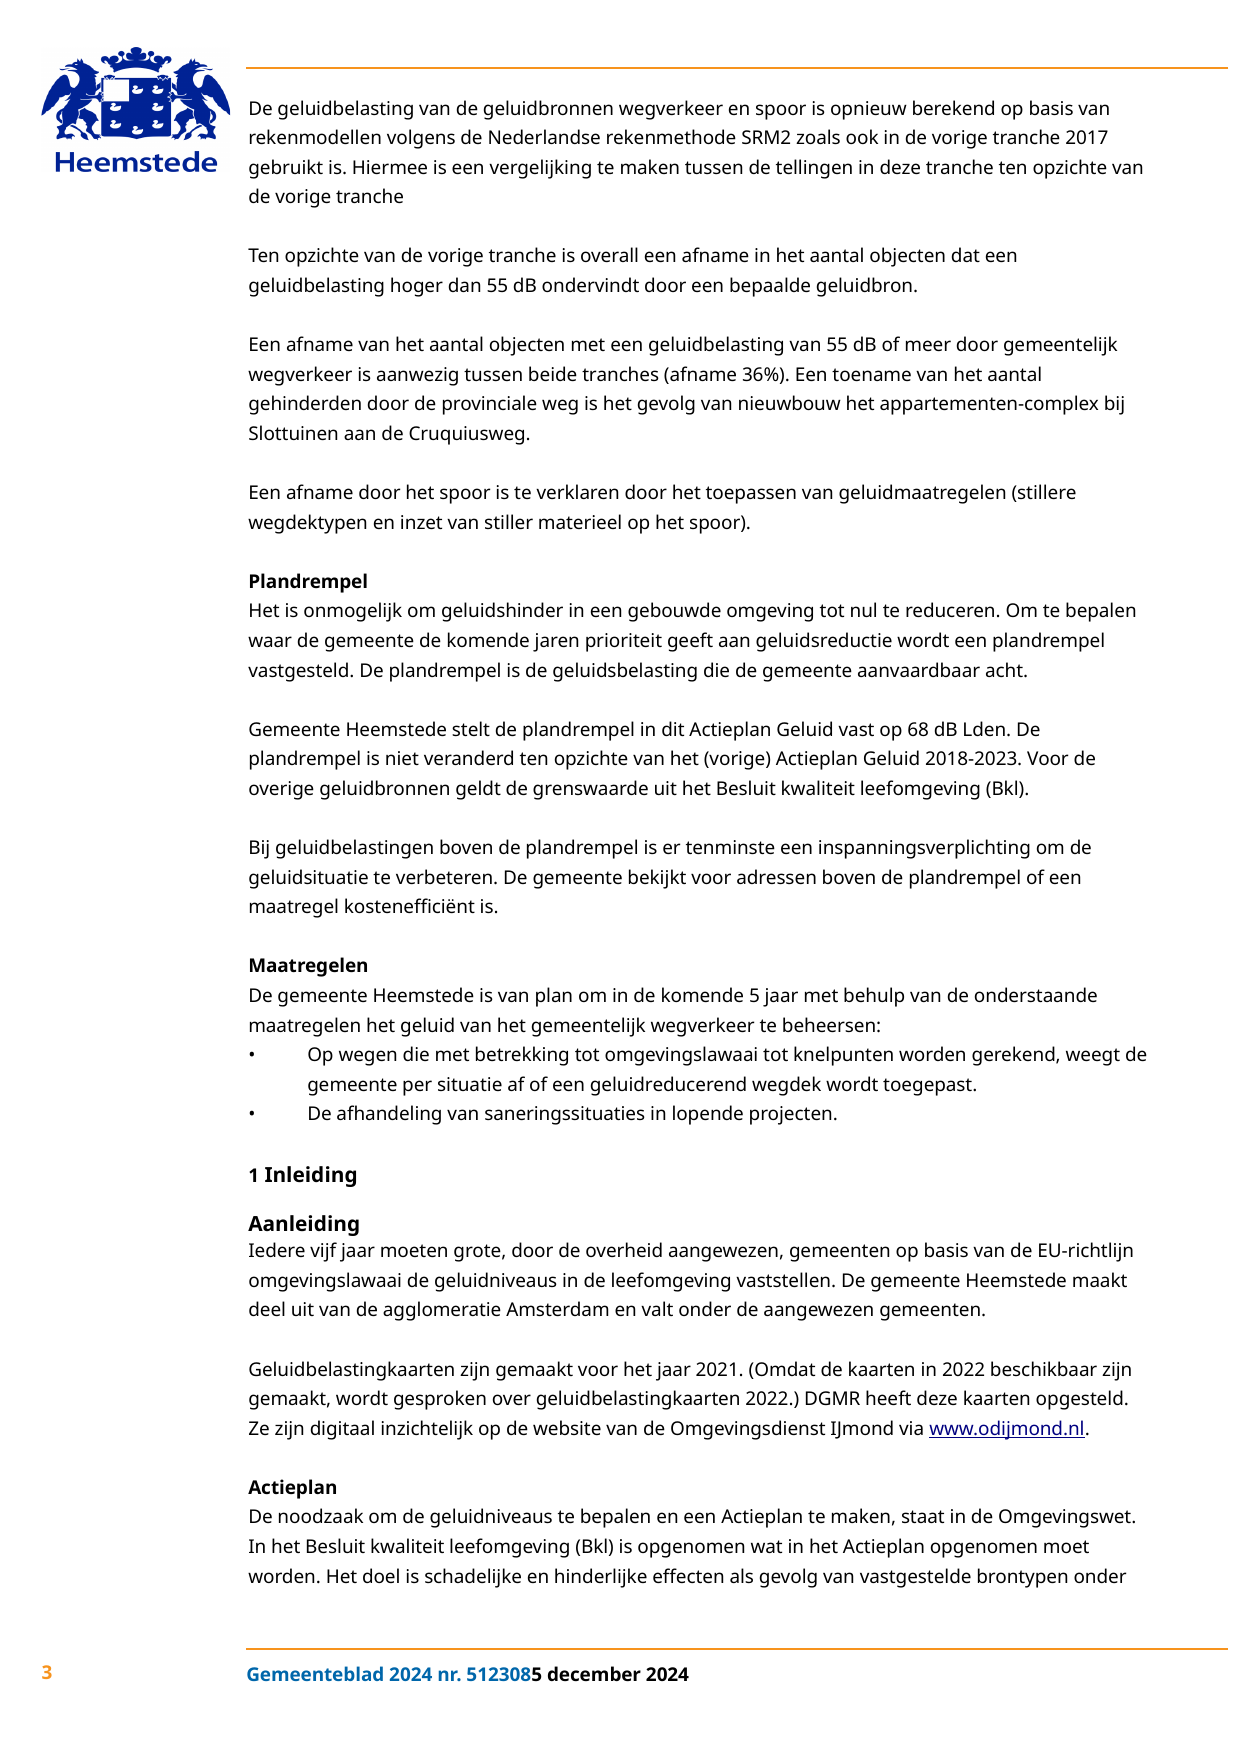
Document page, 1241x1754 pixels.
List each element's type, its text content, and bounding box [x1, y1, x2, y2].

text Actieplan [248, 1474, 1152, 1500]
text Het is onmogelijk om geluidshinder in een gebouwde omgeving tot nul te reduceren. Om te bepalen waar de gemeente de komende jaren prioriteit geeft aan geluidsreductie wordt een plandrempel vastgesteld. De plandrempel is de geluidsbelasting die de gemeente aanvaardbaar acht. [248, 598, 1152, 683]
text Ten opzichte van de vorige tranche is overall een afname in het aantal objecten dat een geluidbelasting hoger dan 55 dB ondervindt door een bepaalde geluidbron. [248, 243, 1152, 298]
text 1 Inleiding [248, 1160, 1152, 1188]
text Een afname door het spoor is te verklaren door het toepassen van geluidmaatregelen (stillere wegdektypen en inzet van stiller materieel op het spoor). [248, 479, 1152, 535]
text Gemeente Heemstede stelt de plandrempel in dit Actieplan Geluid vast op 68 dB Lden. De plandrempel is niet veranderd ten opzichte van het (vorige) Actieplan Geluid 2018-2023. Voor de overige geluidbronnen geldt de grenswaarde uit het Besluit kwaliteit leefomgeving (Bkl). [248, 716, 1152, 801]
picture [41, 47, 231, 172]
text Bij geluidbelastingen boven de plandrempel is er tenminste een inspanningsverplichting om de geluidsituatie te verbeteren. De gemeente bekijkt voor adressen boven de plandrempel of een maatregel kostenefficiënt is. [248, 834, 1152, 919]
text Maatregelen [248, 953, 1152, 978]
text De gemeente Heemstede is van plan om in de komende 5 jaar met behulp van de onderstaande maatregelen het geluid van het gemeentelijk wegverkeer te beheersen: [248, 982, 1152, 1038]
text De geluidbelasting van de geluidbronnen wegverkeer en spoor is opnieuw berekend op basis van rekenmodellen volgens de Nederlandse rekenmethode SRM2 zoals ook in de vorige tranche 2017 gebruikt is. Hiermee is een vergelijking te maken tussen de tellingen in deze tranche ten opzichte van de vorige tranche [248, 95, 1152, 209]
text Een afname van het aantal objecten met een geluidbelasting van 55 dB of meer door gemeentelijk wegverkeer is aanwezig tussen beide tranches (afname 36%). Een toename van het aantal gehinderden door de provinciale weg is het gevolg van nieuwbouw het appartementen-complex bij Slottuinen aan de Cruquiusweg. [248, 331, 1152, 446]
text Iedere vijf jaar moeten grote, door de overheid aangewezen, gemeenten op basis van de EU-richtlijn omgevingslawaai de geluidniveaus in de leefomgeving vaststellen. De gemeente Heemstede maakt deel uit van de agglomeratie Amsterdam en valt onder de aangewezen gemeenten. [248, 1237, 1152, 1322]
text De noodzaak om de geluidniveaus te bepalen en een Actieplan te maken, staat in de Omgevingswet. In het Besluit kwaliteit leefomgeving (Bkl) is opgenomen wat in het Actieplan opgenomen moet worden. Het doel is schadelijke en hinderlijke effecten als gevolg van vastgestelde brontypen onder [248, 1504, 1152, 1589]
list Op wegen die met betrekking tot omgevingslawaai tot knelpunten worden gerekend, weegt de gemeente per situatie af of een geluidreducerend wegdek wordt toegepast. [248, 1041, 1152, 1097]
list De afhandeling van saneringssituaties in lopende projecten. [248, 1101, 1152, 1126]
text Plandrempel [248, 568, 1152, 594]
text Geluidbelastingkaarten zijn gemaakt voor het jaar 2021. (Omdat de kaarten in 2022 beschikbaar zijn gemaakt, wordt gesproken over geluidbelastingkaarten 2022.) DGMR heeft deze kaarten opgesteld. Ze zijn digitaal inzichtelijk op de website van de Omgevingsdienst IJmond via www.odijmond.nl. [248, 1356, 1152, 1441]
text Aanleiding [248, 1209, 1152, 1237]
